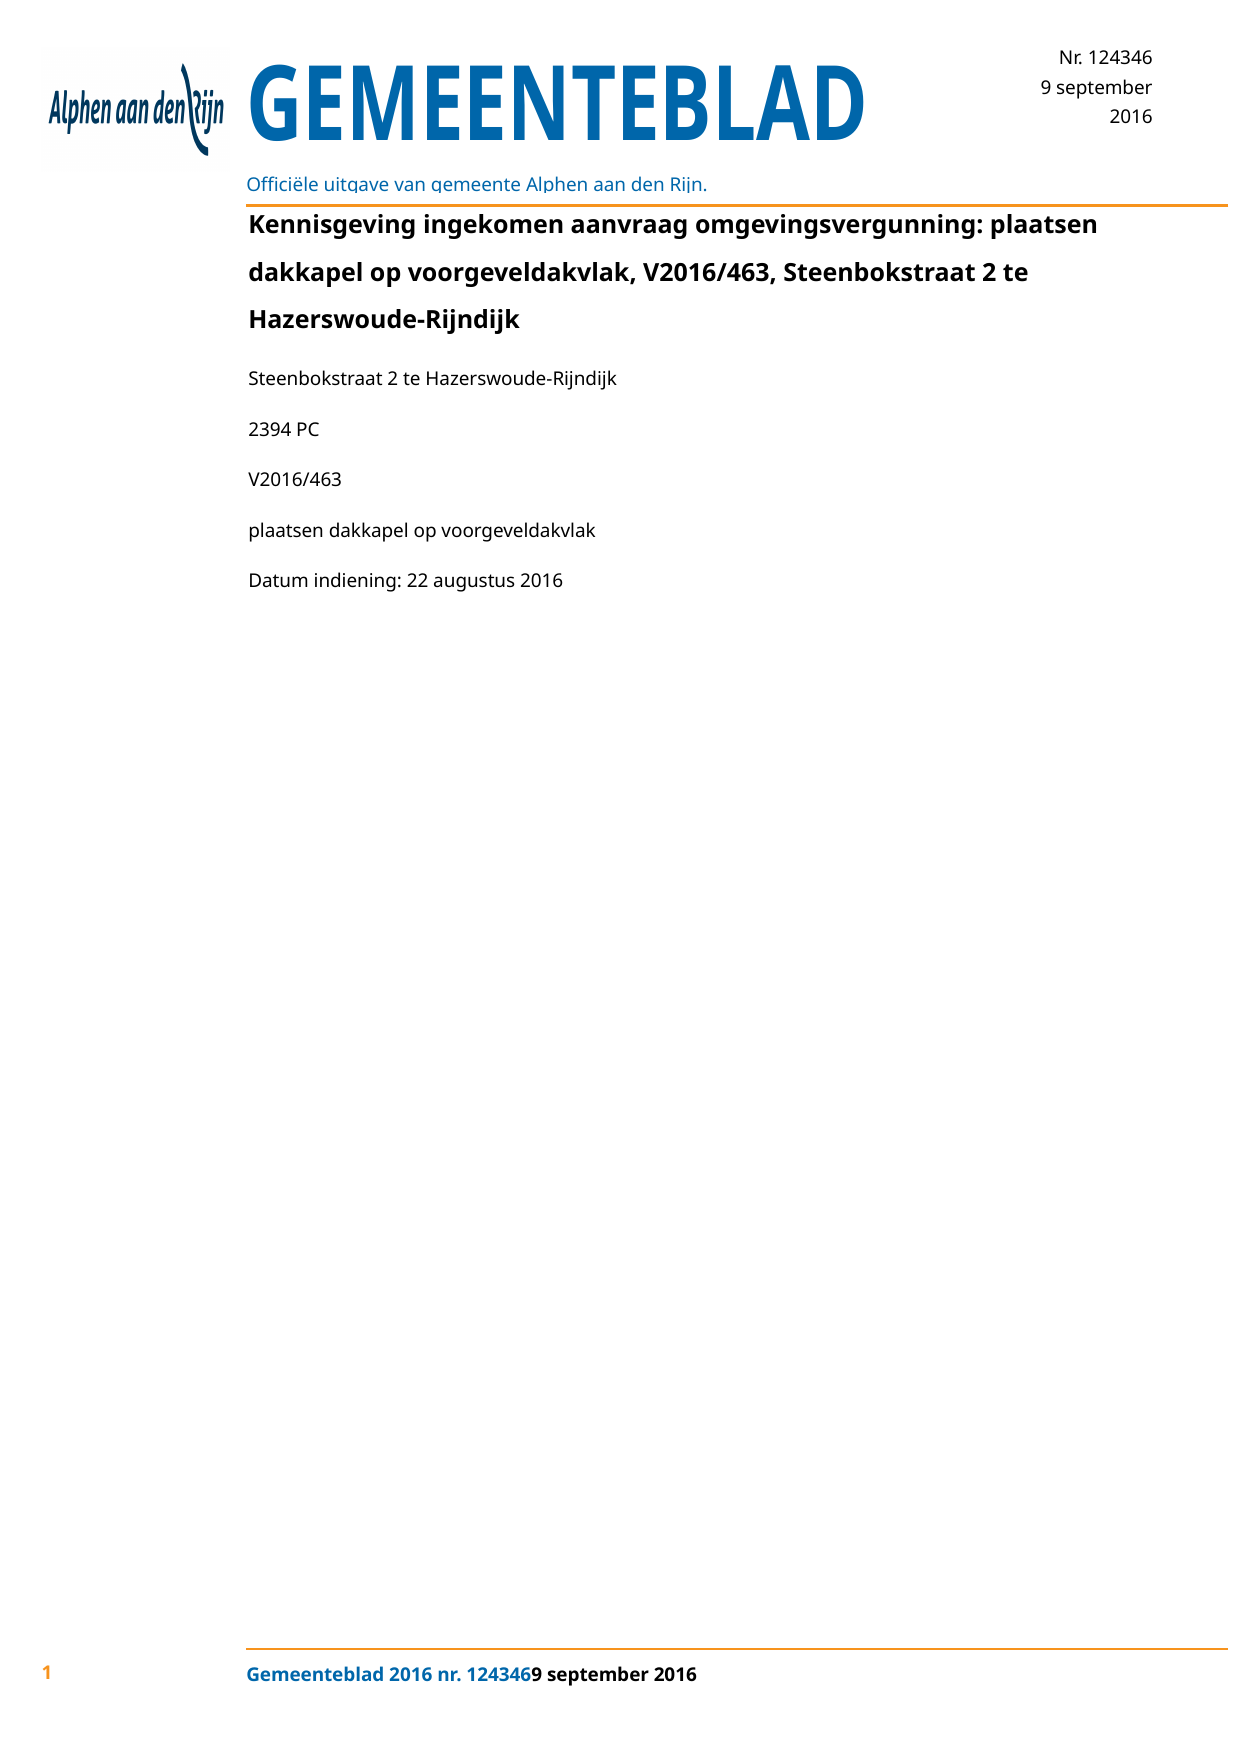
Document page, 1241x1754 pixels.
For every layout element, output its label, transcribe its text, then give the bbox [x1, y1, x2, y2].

text 2394 PC [248, 416, 1152, 442]
picture [41, 47, 231, 172]
text Datum indiening: 22 augustus 2016 [248, 567, 1152, 593]
text V2016/463 [248, 466, 1152, 492]
text Steenbokstraat 2 te Hazerswoude-Rijndijk [248, 366, 1152, 391]
text Kennisgeving ingekomen aanvraag omgevingsvergunning: plaatsen dakkapel op voorgeveldakvlak, V2016/463, Steenbokstraat 2 te Hazerswoude-Rijndijk [248, 207, 1152, 336]
text plaatsen dakkapel op voorgeveldakvlak [248, 517, 1152, 542]
